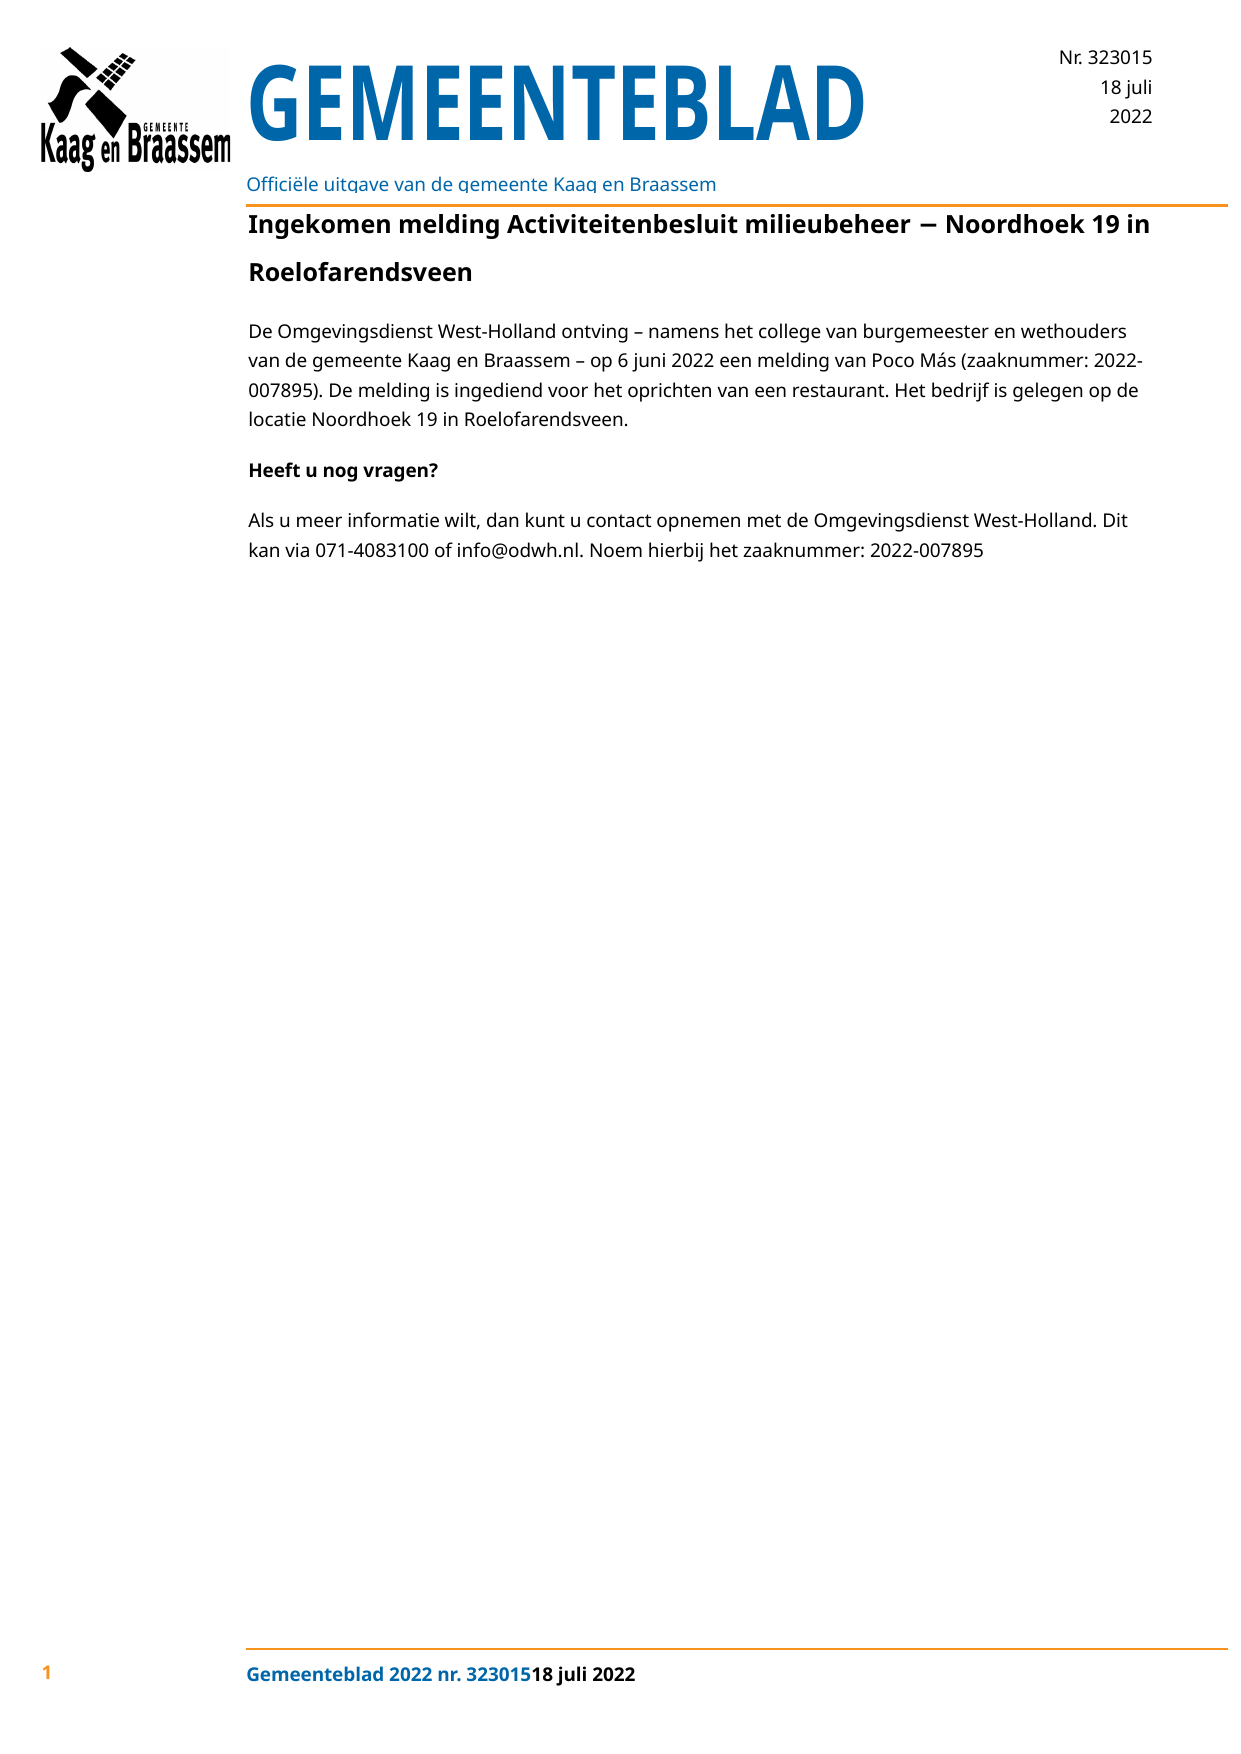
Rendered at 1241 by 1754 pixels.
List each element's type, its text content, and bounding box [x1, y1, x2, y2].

picture [41, 47, 231, 172]
text De Omgevingsdienst West-Holland ontving – namens het college van burgemeester en wethouders van de gemeente Kaag en Braassem – op 6 juni 2022 een melding van Poco Más (zaaknummer: 2022-007895). De melding is ingediend voor het oprichten van een restaurant. Het bedrijf is gelegen op de locatie Noordhoek 19 in Roelofarendsveen. [248, 318, 1152, 432]
text Als u meer informatie wilt, dan kunt u contact opnemen met de Omgevingsdienst West-Holland. Dit kan via 071-4083100 of info@odwh.nl. Noem hierbij het zaaknummer: 2022-007895 [248, 507, 1152, 563]
text Ingekomen melding Activiteitenbesluit milieubeheer − Noordhoek 19 in Roelofarendsveen [248, 207, 1152, 288]
text Heeft u nog vragen? [248, 457, 1152, 483]
